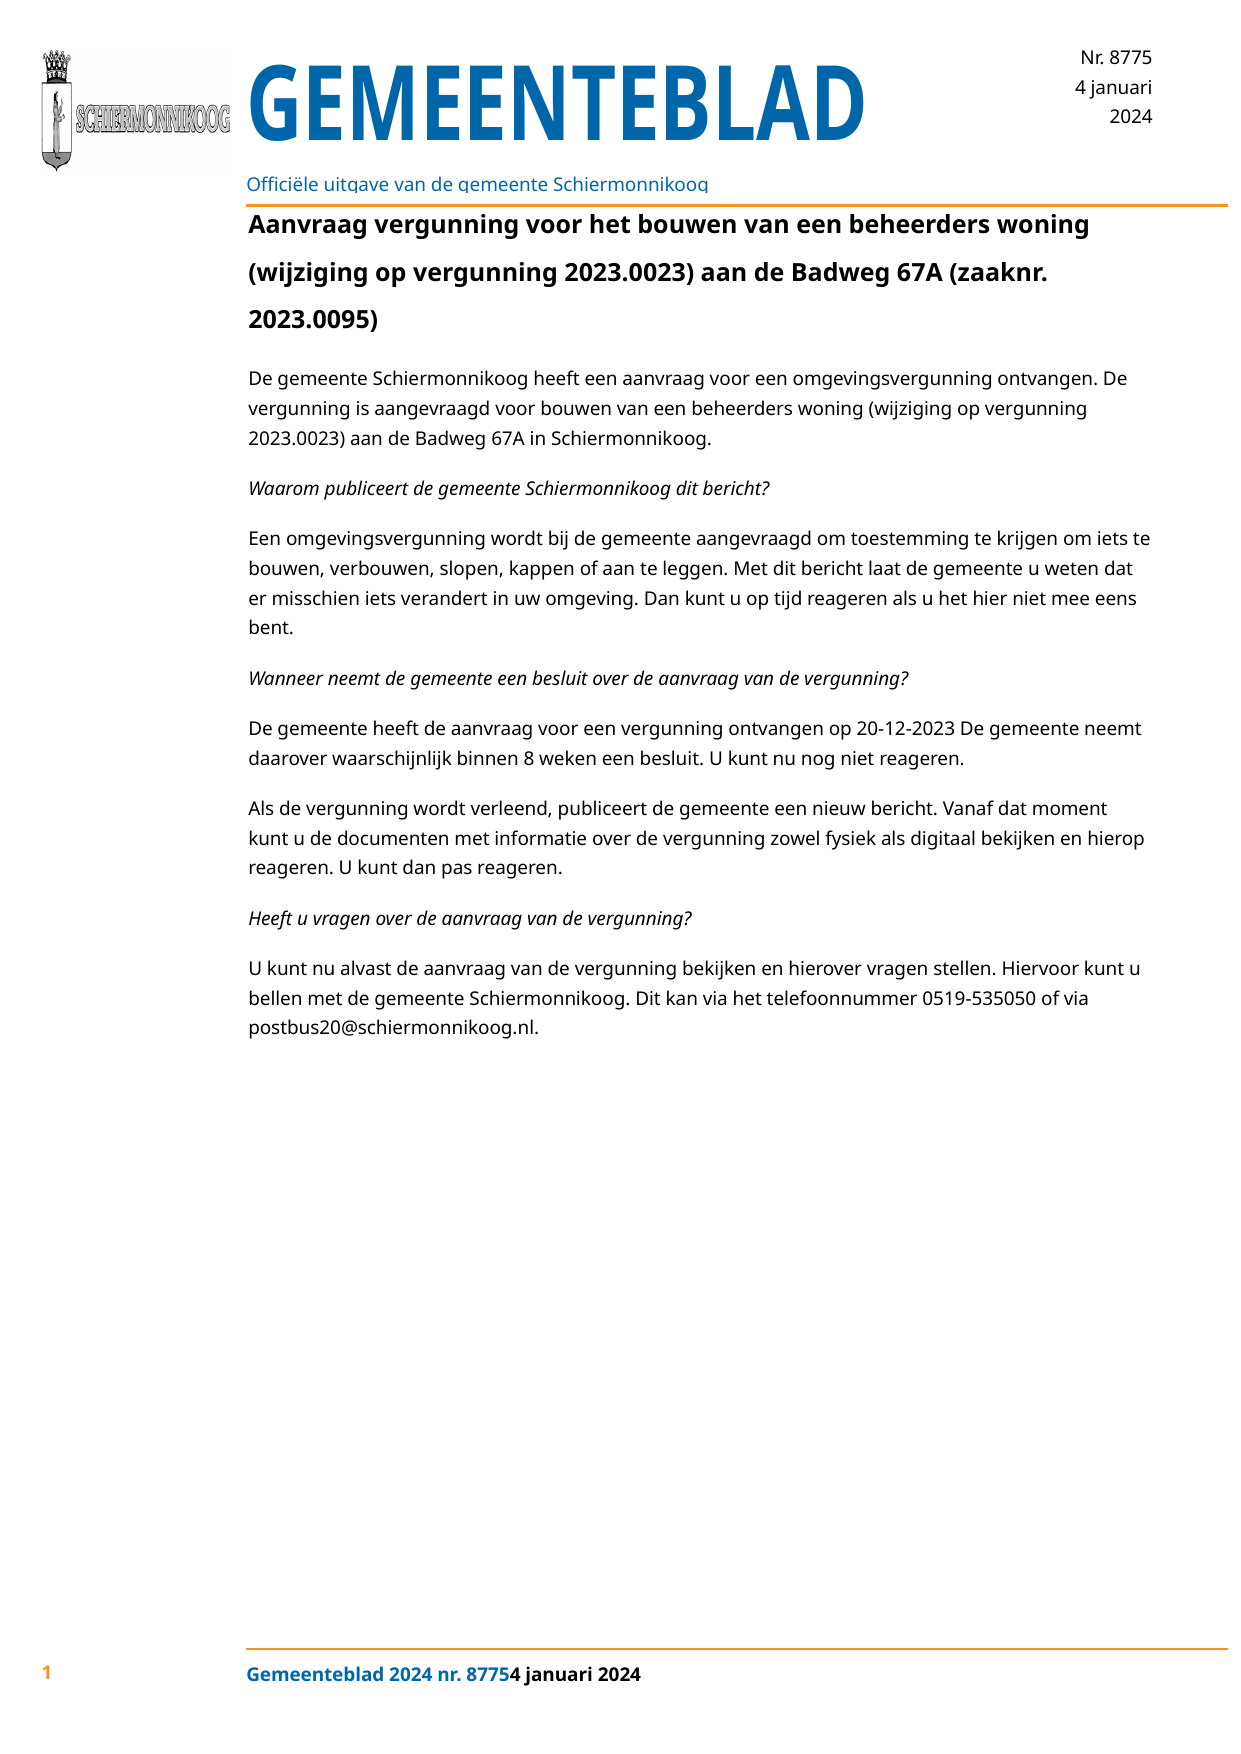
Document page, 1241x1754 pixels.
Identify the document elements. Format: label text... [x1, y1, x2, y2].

text De gemeente Schiermonnikoog heeft een aanvraag voor een omgevingsvergunning ontvangen. De vergunning is aangevraagd voor bouwen van een beheerders woning (wijziging op vergunning 2023.0023) aan de Badweg 67A in Schiermonnikoog. [248, 366, 1152, 450]
text Als de vergunning wordt verleend, publiceert de gemeente een nieuw bericht. Vanaf dat moment kunt u de documenten met informatie over de vergunning zowel fysiek als digitaal bekijken en hierop reageren. U kunt dan pas reageren. [248, 795, 1152, 880]
picture [41, 47, 231, 172]
text Wanneer neemt de gemeente een besluit over de aanvraag van de vergunning? [248, 665, 1152, 690]
text Waarom publiceert de gemeente Schiermonnikoog dit bericht? [248, 475, 1152, 501]
text U kunt nu alvast de aanvraag van de vergunning bekijken en hierover vragen stellen. Hiervoor kunt u bellen met de gemeente Schiermonnikoog. Dit kan via het telefoonnummer 0519-535050 of via postbus20@schiermonnikoog.nl. [248, 955, 1152, 1040]
text Een omgevingsvergunning wordt bij de gemeente aangevraagd om toestemming te krijgen om iets te bouwen, verbouwen, slopen, kappen of aan te leggen. Met dit bericht laat de gemeente u weten dat er misschien iets verandert in uw omgeving. Dan kunt u op tijd reageren als u het hier niet mee eens bent. [248, 526, 1152, 640]
text Aanvraag vergunning voor het bouwen van een beheerders woning (wijziging op vergunning 2023.0023) aan de Badweg 67A (zaaknr. 2023.0095) [248, 207, 1152, 336]
text De gemeente heeft de aanvraag voor een vergunning ontvangen op 20-12-2023 De gemeente neemt daarover waarschijnlijk binnen 8 weken een besluit. U kunt nu nog niet reageren. [248, 715, 1152, 770]
text Heeft u vragen over de aanvraag van de vergunning? [248, 905, 1152, 930]
